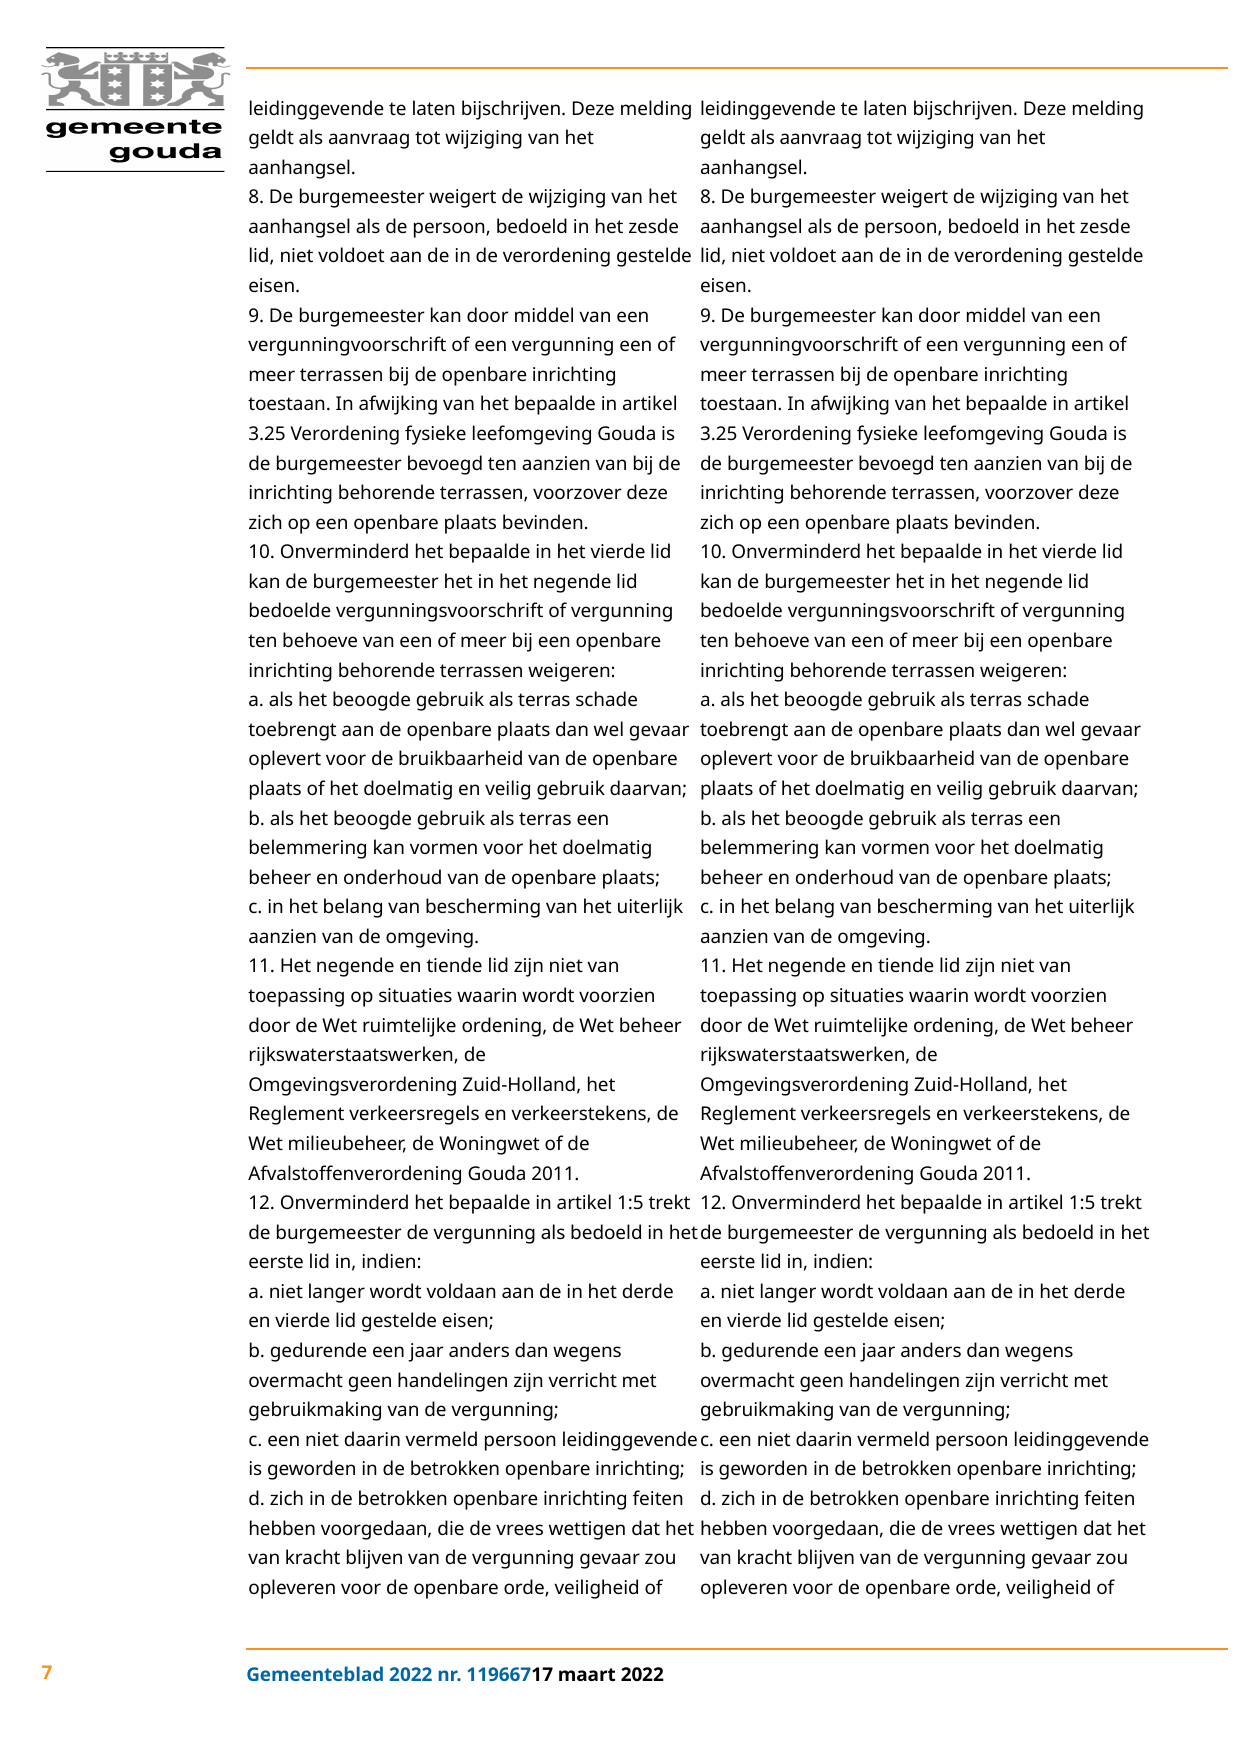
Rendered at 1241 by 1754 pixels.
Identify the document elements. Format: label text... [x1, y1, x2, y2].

table_cell leidinggevende te laten bijschrijven. Deze melding geldt als aanvraag tot wijziging van het aanhangsel. 8. De burgemeester weigert de wijziging van het aanhangsel als de persoon, bedoeld in het zesde lid, niet voldoet aan de in de verordening gestelde eisen. 9. De burgemeester kan door middel van een vergunningvoorschrift of een vergunning een of meer terrassen bij de openbare inrichting toestaan. In afwijking van het bepaalde in artikel 3.25 Verordening fysieke leefomgeving Gouda is de burgemeester bevoegd ten aanzien van bij de inrichting behorende terrassen, voorzover deze zich op een openbare plaats bevinden. 10. Onverminderd het bepaalde in het vierde lid kan de burgemeester het in het negende lid bedoelde vergunningsvoorschrift of vergunning ten behoeve van een of meer bij een openbare inrichting behorende terrassen weigeren: a. als het beoogde gebruik als terras schade toebrengt aan de openbare plaats dan wel gevaar oplevert voor de bruikbaarheid van de openbare plaats of het doelmatig en veilig gebruik daarvan; b. als het beoogde gebruik als terras een belemmering kan vormen voor het doelmatig beheer en onderhoud van de openbare plaats; c. in het belang van bescherming van het uiterlijk aanzien van de omgeving. 11. Het negende en tiende lid zijn niet van toepassing op situaties waarin wordt voorzien door de Wet ruimtelijke ordening, de Wet beheer rijkswaterstaatswerken, de Omgevingsverordening Zuid-Holland, het Reglement verkeersregels en verkeerstekens, de Wet milieubeheer, de Woningwet of de Afvalstoffenverordening Gouda 2011. 12. Onverminderd het bepaalde in artikel 1:5 trekt de burgemeester de vergunning als bedoeld in het eerste lid in, indien: a. niet langer wordt voldaan aan de in het derde en vierde lid gestelde eisen; b. gedurende een jaar anders dan wegens overmacht geen handelingen zijn verricht met gebruikmaking van de vergunning; c. een niet daarin vermeld persoon leidinggevende is geworden in de betrokken openbare inrichting; d. zich in de betrokken openbare inrichting feiten hebben voorgedaan, die de vrees wettigen dat het van kracht blijven van de vergunning gevaar zou opleveren voor de openbare orde, veiligheid of [700, 95, 1152, 1600]
picture [41, 47, 231, 172]
table_cell leidinggevende te laten bijschrijven. Deze melding geldt als aanvraag tot wijziging van het aanhangsel. 8. De burgemeester weigert de wijziging van het aanhangsel als de persoon, bedoeld in het zesde lid, niet voldoet aan de in de verordening gestelde eisen. 9. De burgemeester kan door middel van een vergunningvoorschrift of een vergunning een of meer terrassen bij de openbare inrichting toestaan. In afwijking van het bepaalde in artikel 3.25 Verordening fysieke leefomgeving Gouda is de burgemeester bevoegd ten aanzien van bij de inrichting behorende terrassen, voorzover deze zich op een openbare plaats bevinden. 10. Onverminderd het bepaalde in het vierde lid kan de burgemeester het in het negende lid bedoelde vergunningsvoorschrift of vergunning ten behoeve van een of meer bij een openbare inrichting behorende terrassen weigeren: a. als het beoogde gebruik als terras schade toebrengt aan de openbare plaats dan wel gevaar oplevert voor de bruikbaarheid van de openbare plaats of het doelmatig en veilig gebruik daarvan; b. als het beoogde gebruik als terras een belemmering kan vormen voor het doelmatig beheer en onderhoud van de openbare plaats; c. in het belang van bescherming van het uiterlijk aanzien van de omgeving. 11. Het negende en tiende lid zijn niet van toepassing op situaties waarin wordt voorzien door de Wet ruimtelijke ordening, de Wet beheer rijkswaterstaatswerken, de Omgevingsverordening Zuid-Holland, het Reglement verkeersregels en verkeerstekens, de Wet milieubeheer, de Woningwet of de Afvalstoffenverordening Gouda 2011. 12. Onverminderd het bepaalde in artikel 1:5 trekt de burgemeester de vergunning als bedoeld in het eerste lid in, indien: a. niet langer wordt voldaan aan de in het derde en vierde lid gestelde eisen; b. gedurende een jaar anders dan wegens overmacht geen handelingen zijn verricht met gebruikmaking van de vergunning; c. een niet daarin vermeld persoon leidinggevende is geworden in de betrokken openbare inrichting; d. zich in de betrokken openbare inrichting feiten hebben voorgedaan, die de vrees wettigen dat het van kracht blijven van de vergunning gevaar zou opleveren voor de openbare orde, veiligheid of [248, 95, 700, 1600]
